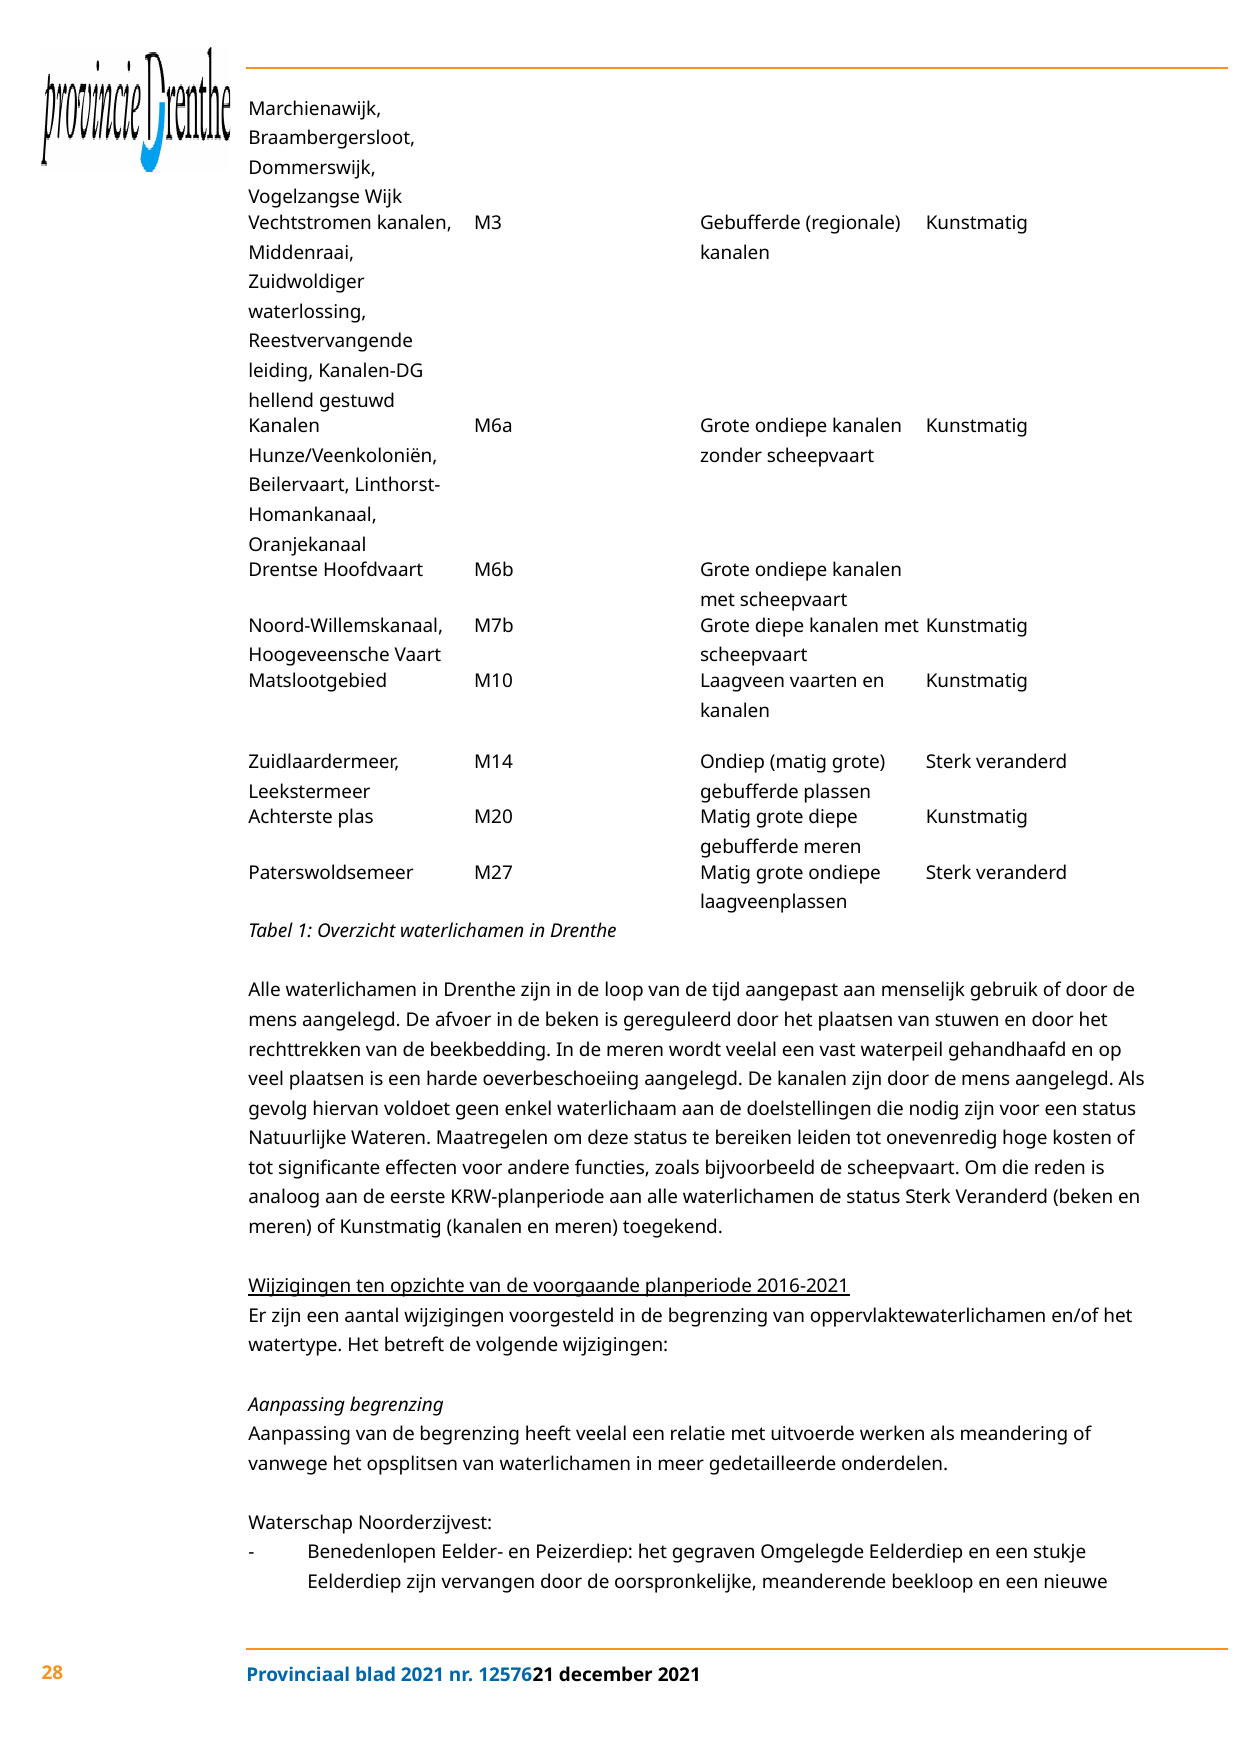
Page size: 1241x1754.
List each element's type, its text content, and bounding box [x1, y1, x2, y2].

table_cell [926, 95, 1152, 209]
table_cell Drentse Hoofdvaart [248, 557, 474, 612]
text Wijzigingen ten opzichte van de voorgaande planperiode 2016-2021 [248, 1272, 1152, 1298]
table_cell Noord-Willemskanaal, Hoogeveensche Vaart [248, 612, 474, 667]
table_cell M20 [474, 804, 700, 859]
text Waterschap Noorderzijvest: [248, 1509, 1152, 1535]
table_cell [474, 723, 700, 748]
table_cell [248, 723, 474, 748]
table_cell Kanalen Hunze/Veenkoloniën, Beilervaart, Linthorst-Homankanaal, Oranjekanaal [248, 413, 474, 557]
table_cell Kunstmatig [926, 804, 1152, 859]
table_cell Matig grote ondiepe laagveenplassen [700, 859, 926, 914]
table_cell [474, 95, 700, 209]
table_cell Achterste plas [248, 804, 474, 859]
list Benedenlopen Eelder- en Peizerdiep: het gegraven Omgelegde Eelderdiep en een stukje Eelderdiep zijn vervangen door de oorspronkelijke, meanderende beekloop en een nieuwe [248, 1539, 1152, 1594]
table_cell Kunstmatig [926, 209, 1152, 412]
table_cell Marchienawijk, Braambergersloot, Dommerswijk, Vogelzangse Wijk [248, 95, 474, 209]
table_cell M10 [474, 667, 700, 722]
picture [41, 47, 231, 172]
text Er zijn een aantal wijzigingen voorgesteld in de begrenzing van oppervlaktewaterlichamen en/of het watertype. Het betreft de volgende wijzigingen: [248, 1302, 1152, 1357]
table_cell Grote diepe kanalen met scheepvaart [700, 612, 926, 667]
text Aanpassing begrenzing [248, 1391, 1152, 1416]
table_cell Kunstmatig [926, 413, 1152, 557]
table_cell M6a [474, 413, 700, 557]
table_cell Zuidlaardermeer, Leekstermeer [248, 748, 474, 803]
table_cell Matig grote diepe gebufferde meren [700, 804, 926, 859]
table_cell M27 [474, 859, 700, 914]
text Alle waterlichamen in Drenthe zijn in de loop van de tijd aangepast aan menselijk gebruik of door de mens aangelegd. De afvoer in de beken is gereguleerd door het plaatsen van stuwen en door het rechttrekken van de beekbedding. In de meren wordt veelal een vast waterpeil gehandhaafd en op veel plaatsen is een harde oeverbeschoeiing aangelegd. De kanalen zijn door de mens aangelegd. Als gevolg hiervan voldoet geen enkel waterlichaam aan de doelstellingen die nodig zijn voor een status Natuurlijke Wateren. Maatregelen om deze status te bereiken leiden tot onevenredig hoge kosten of tot significante effecten voor andere functies, zoals bijvoorbeeld de scheepvaart. Om die reden is analoog aan de eerste KRW-planperiode aan alle waterlichamen de status Sterk Veranderd (beken en meren) of Kunstmatig (kanalen en meren) toegekend. [248, 977, 1152, 1239]
table_cell Paterswoldsemeer [248, 859, 474, 914]
table_cell Sterk veranderd [926, 859, 1152, 914]
table_cell M6b [474, 557, 700, 612]
text Tabel 1: Overzicht waterlichamen in Drenthe [248, 917, 1152, 943]
table_cell M3 [474, 209, 700, 412]
table_cell Grote ondiepe kanalen zonder scheepvaart [700, 413, 926, 557]
table_cell Kunstmatig [926, 667, 1152, 722]
table_cell Vechtstromen kanalen, Middenraai, Zuidwoldiger waterlossing, Reestvervangende leiding, Kanalen-DG hellend gestuwd [248, 209, 474, 412]
table_cell Sterk veranderd [926, 748, 1152, 803]
table_cell M7b [474, 612, 700, 667]
table_cell Matslootgebied [248, 667, 474, 722]
table_cell [926, 723, 1152, 748]
table_cell Laagveen vaarten en kanalen [700, 667, 926, 722]
table_cell [926, 557, 1152, 612]
text Aanpassing van de begrenzing heeft veelal een relatie met uitvoerde werken als meandering of vanwege het opsplitsen van waterlichamen in meer gedetailleerde onderdelen. [248, 1420, 1152, 1476]
table_cell Kunstmatig [926, 612, 1152, 667]
table_cell [700, 723, 926, 748]
table_cell Grote ondiepe kanalen met scheepvaart [700, 557, 926, 612]
table_cell Gebufferde (regionale) kanalen [700, 209, 926, 412]
table_cell Ondiep (matig grote) gebufferde plassen [700, 748, 926, 803]
table_cell M14 [474, 748, 700, 803]
table_cell [700, 95, 926, 209]
